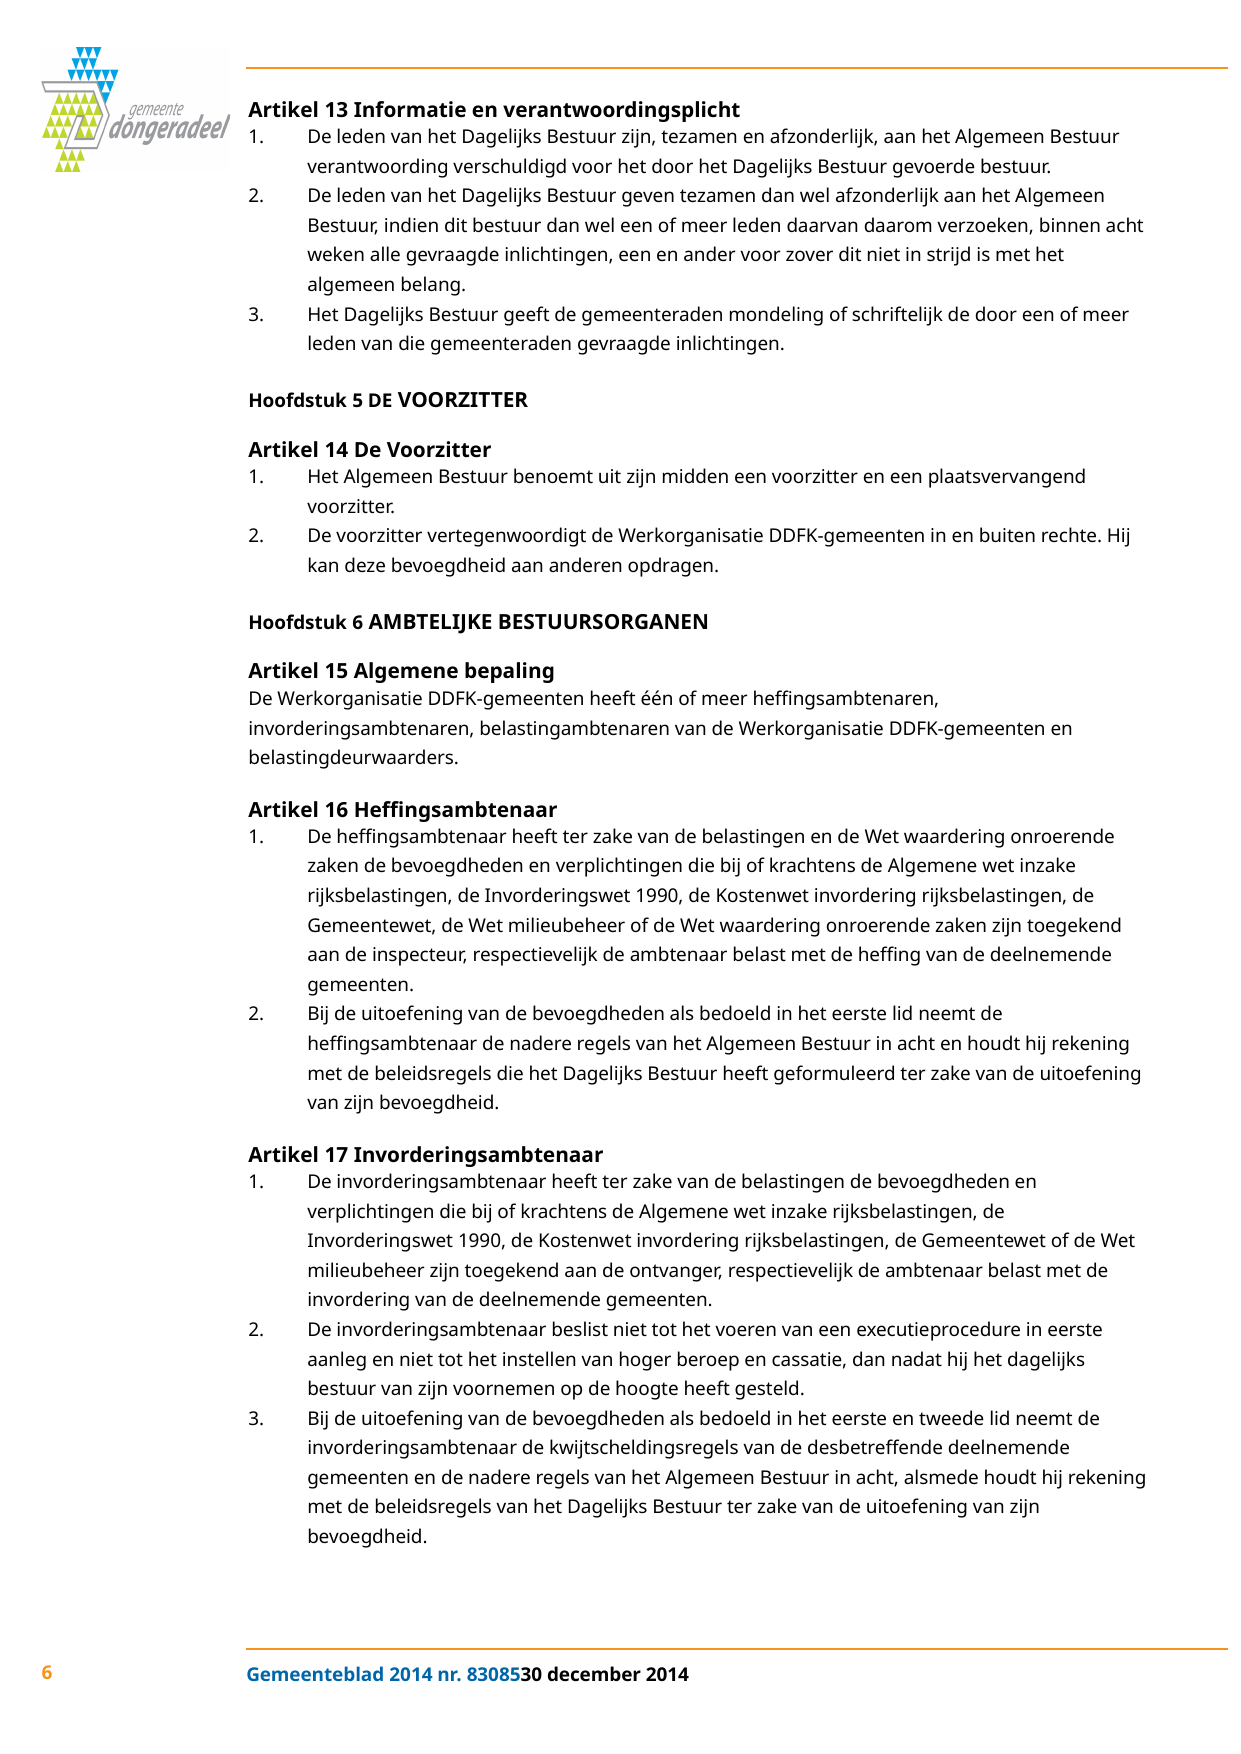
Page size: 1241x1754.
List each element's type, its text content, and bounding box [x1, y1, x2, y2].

list De voorzitter vertegenwoordigt de Werkorganisatie DDFK-gemeenten in en buiten rechte. Hij kan deze bevoegdheid aan anderen opdragen. [248, 522, 1152, 578]
list Het Dagelijks Bestuur geeft de gemeenteraden mondeling of schriftelijk de door een of meer leden van die gemeenteraden gevraagde inlichtingen. [248, 301, 1152, 356]
list Bij de uitoefening van de bevoegdheden als bedoeld in het eerste lid neemt de heffingsambtenaar de nadere regels van het Algemeen Bestuur in acht en houdt hij rekening met de beleidsregels die het Dagelijks Bestuur heeft geformuleerd ter zake van de uitoefening van zijn bevoegdheid. [248, 1001, 1152, 1115]
list De heffingsambtenaar heeft ter zake van de belastingen en de Wet waardering onroerende zaken de bevoegdheden en verplichtingen die bij of krachtens de Algemene wet inzake rijksbelastingen, de Invorderingswet 1990, de Kostenwet invordering rijksbelastingen, de Gemeentewet, de Wet milieubeheer of de Wet waardering onroerende zaken zijn toegekend aan de inspecteur, respectievelijk de ambtenaar belast met de heffing van de deelnemende gemeenten. [248, 823, 1152, 997]
list De invorderingsambtenaar heeft ter zake van de belastingen de bevoegdheden en verplichtingen die bij of krachtens de Algemene wet inzake rijksbelastingen, de Invorderingswet 1990, de Kostenwet invordering rijksbelastingen, de Gemeentewet of de Wet milieubeheer zijn toegekend aan de ontvanger, respectievelijk de ambtenaar belast met de invordering van de deelnemende gemeenten. [248, 1168, 1152, 1312]
list Het Algemeen Bestuur benoemt uit zijn midden een voorzitter en een plaatsvervangend voorzitter. [248, 463, 1152, 519]
picture [107, 73, 113, 80]
picture [99, 72, 104, 80]
text Artikel 15 Algemene bepaling [248, 657, 1152, 685]
list De leden van het Dagelijks Bestuur geven tezamen dan wel afzonderlijk aan het Algemeen Bestuur, indien dit bestuur dan wel een of meer leden daarvan daarom verzoeken, binnen acht weken alle gevraagde inlichtingen, een en ander voor zover dit niet in strijd is met het algemeen belang. [248, 182, 1152, 297]
text Artikel 13 Informatie en verantwoordingsplicht [248, 95, 1152, 123]
list De invorderingsambtenaar beslist niet tot het voeren van een executieprocedure in eerste aanleg en niet tot het instellen van hoger beroep en cassatie, dan nadat hij het dagelijks bestuur van zijn voornemen op de hoogte heeft gesteld. [248, 1316, 1152, 1401]
text Artikel 14 De Voorzitter [248, 435, 1152, 463]
list Bij de uitoefening van de bevoegdheden als bedoeld in het eerste en tweede lid neemt de invorderingsambtenaar de kwijtscheldingsregels van de desbetreffende deelnemende gemeenten en de nadere regels van het Algemeen Bestuur in acht, alsmede houdt hij rekening met de beleidsregels van het Dagelijks Bestuur ter zake van de uitoefening van zijn bevoegdheid. [248, 1405, 1152, 1549]
picture [41, 47, 231, 172]
text Hoofdstuk 6 AMBTELIJKE BESTUURSORGANEN [248, 607, 1152, 636]
text Artikel 16 Heffingsambtenaar [248, 795, 1152, 823]
text De Werkorganisatie DDFK-gemeenten heeft één of meer heffingsambtenaren, invorderingsambtenaren, belastingambtenaren van de Werkorganisatie DDFK-gemeenten en belastingdeurwaarders. [248, 685, 1152, 770]
text Artikel 17 Invorderingsambtenaar [248, 1140, 1152, 1168]
list De leden van het Dagelijks Bestuur zijn, tezamen en afzonderlijk, aan het Algemeen Bestuur verantwoording verschuldigd voor het door het Dagelijks Bestuur gevoerde bestuur. [248, 123, 1152, 178]
text Hoofdstuk 5 DE VOORZITTER [248, 386, 1152, 414]
